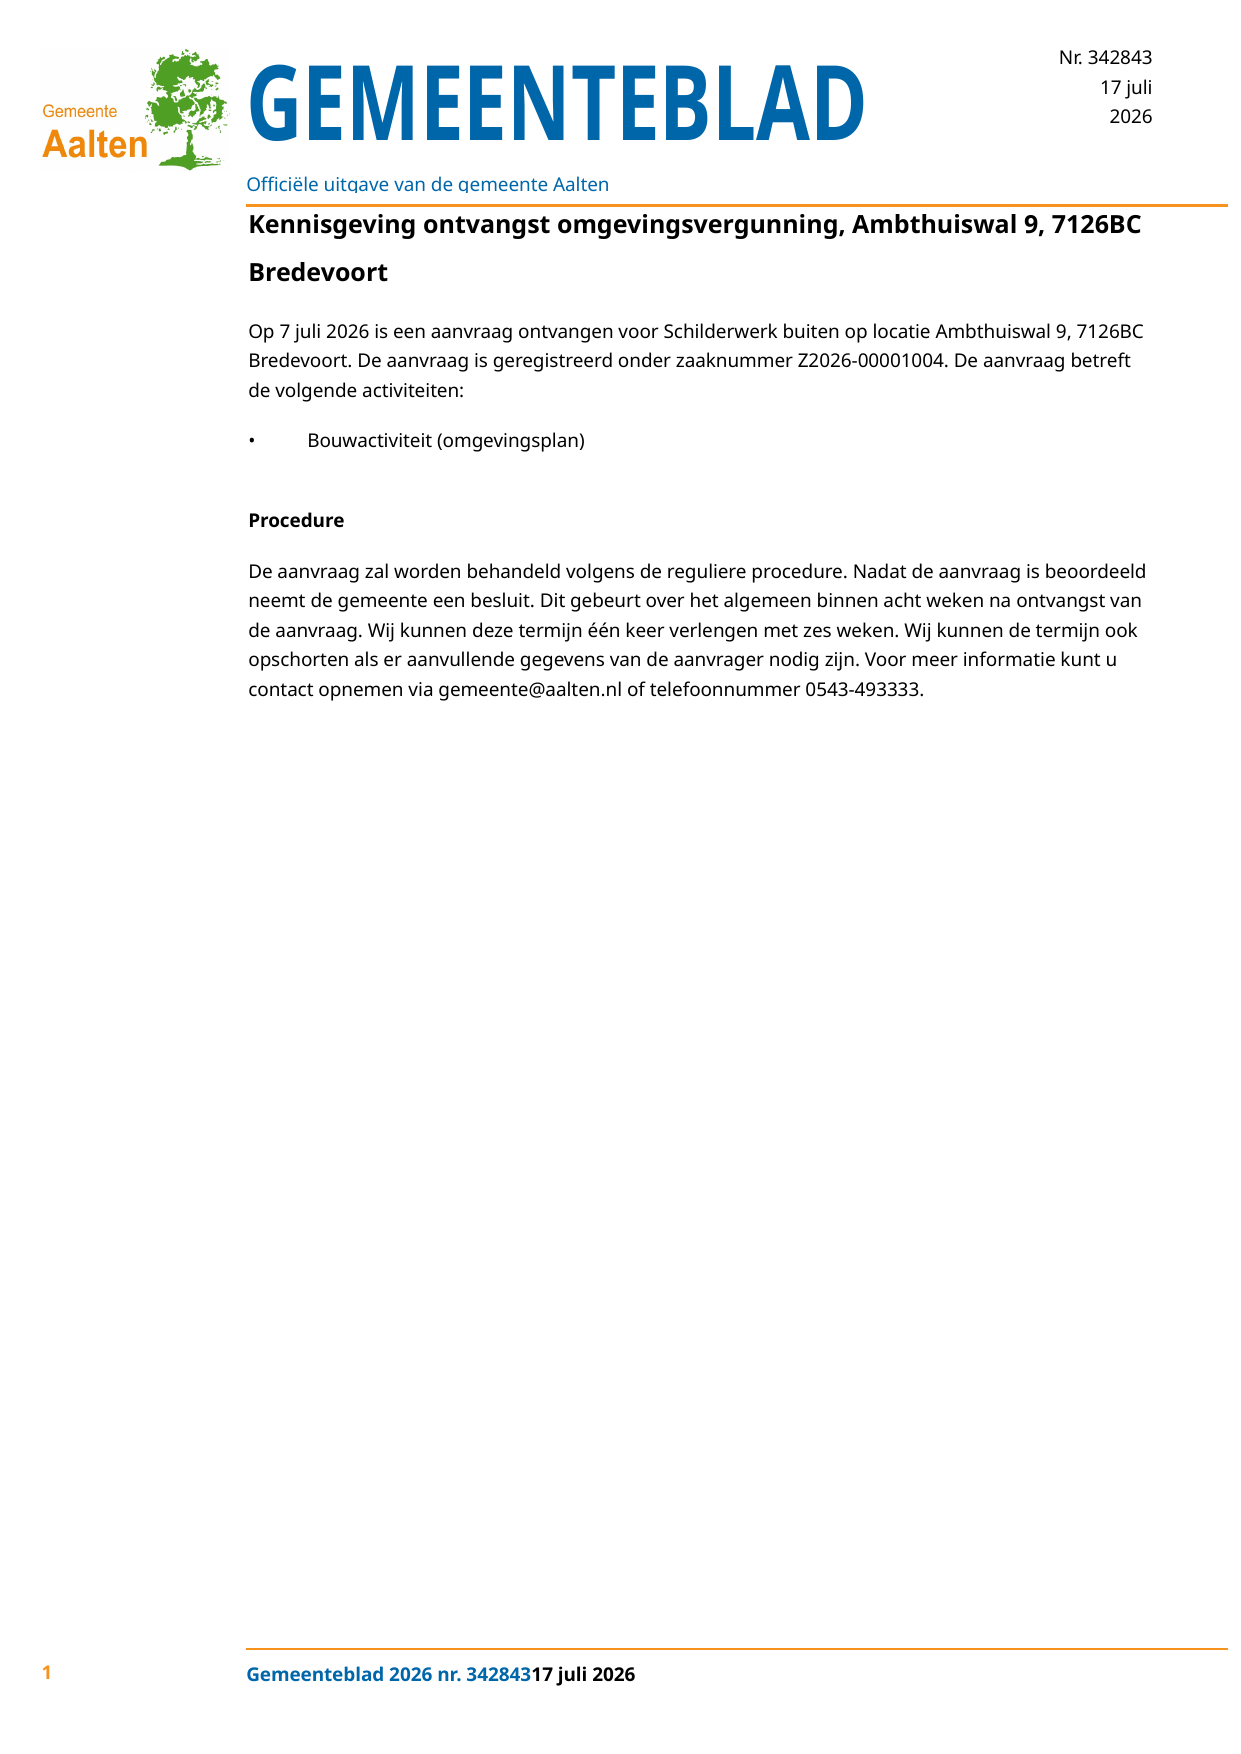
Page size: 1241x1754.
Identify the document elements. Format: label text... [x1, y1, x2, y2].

list Bouwactiviteit (omgevingsplan) [248, 427, 1152, 453]
text Op 7 juli 2026 is een aanvraag ontvangen voor Schilderwerk buiten op locatie Ambthuiswal 9, 7126BC Bredevoort. De aanvraag is geregistreerd onder zaaknummer Z2026-00001004. De aanvraag betreft de volgende activiteiten: [248, 318, 1152, 403]
text Procedure [248, 507, 1152, 533]
text De aanvraag zal worden behandeld volgens de reguliere procedure. Nadat de aanvraag is beoordeeld neemt de gemeente een besluit. Dit gebeurt over het algemeen binnen acht weken na ontvangst van de aanvraag. Wij kunnen deze termijn één keer verlengen met zes weken. Wij kunnen de termijn ook opschorten als er aanvullende gegevens van de aanvrager nodig zijn. Voor meer informatie kunt u contact opnemen via gemeente@aalten.nl of telefoonnummer 0543-493333. [248, 558, 1152, 702]
picture [41, 47, 231, 172]
text Kennisgeving ontvangst omgevingsvergunning, Ambthuiswal 9, 7126BC Bredevoort [248, 207, 1152, 288]
